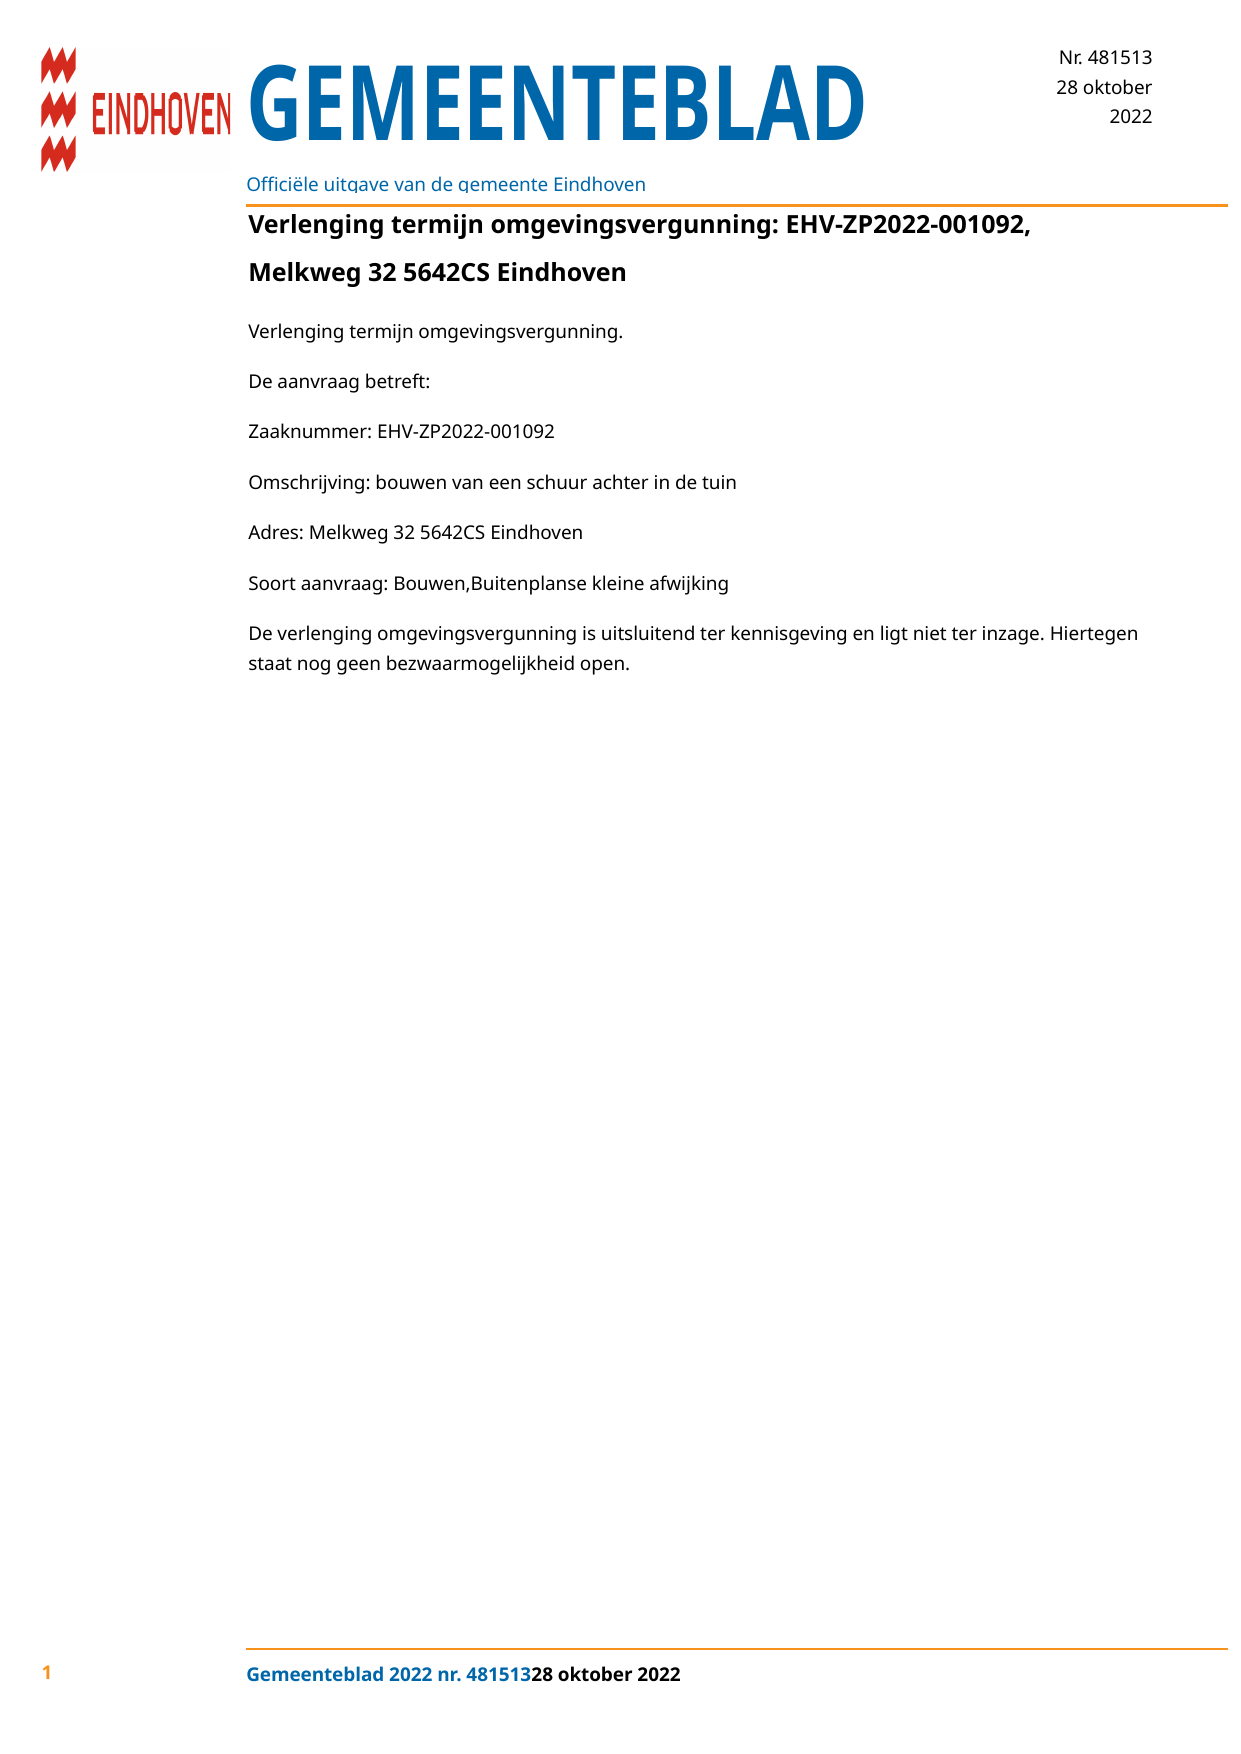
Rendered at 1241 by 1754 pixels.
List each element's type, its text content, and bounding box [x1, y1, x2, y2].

text Omschrijving: bouwen van een schuur achter in de tuin [248, 469, 1152, 495]
text Soort aanvraag: Bouwen,Buitenplanse kleine afwijking [248, 570, 1152, 596]
text Zaaknummer: EHV-ZP2022-001092 [248, 419, 1152, 444]
picture [41, 47, 231, 172]
text Verlenging termijn omgevingsvergunning: EHV-ZP2022-001092, Melkweg 32 5642CS Eindhoven [248, 207, 1152, 288]
text Verlenging termijn omgevingsvergunning. [248, 318, 1152, 344]
text De verlenging omgevingsvergunning is uitsluitend ter kennisgeving en ligt niet ter inzage. Hiertegen staat nog geen bezwaarmogelijkheid open. [248, 620, 1152, 676]
text Adres: Melkweg 32 5642CS Eindhoven [248, 519, 1152, 545]
text De aanvraag betreft: [248, 368, 1152, 394]
